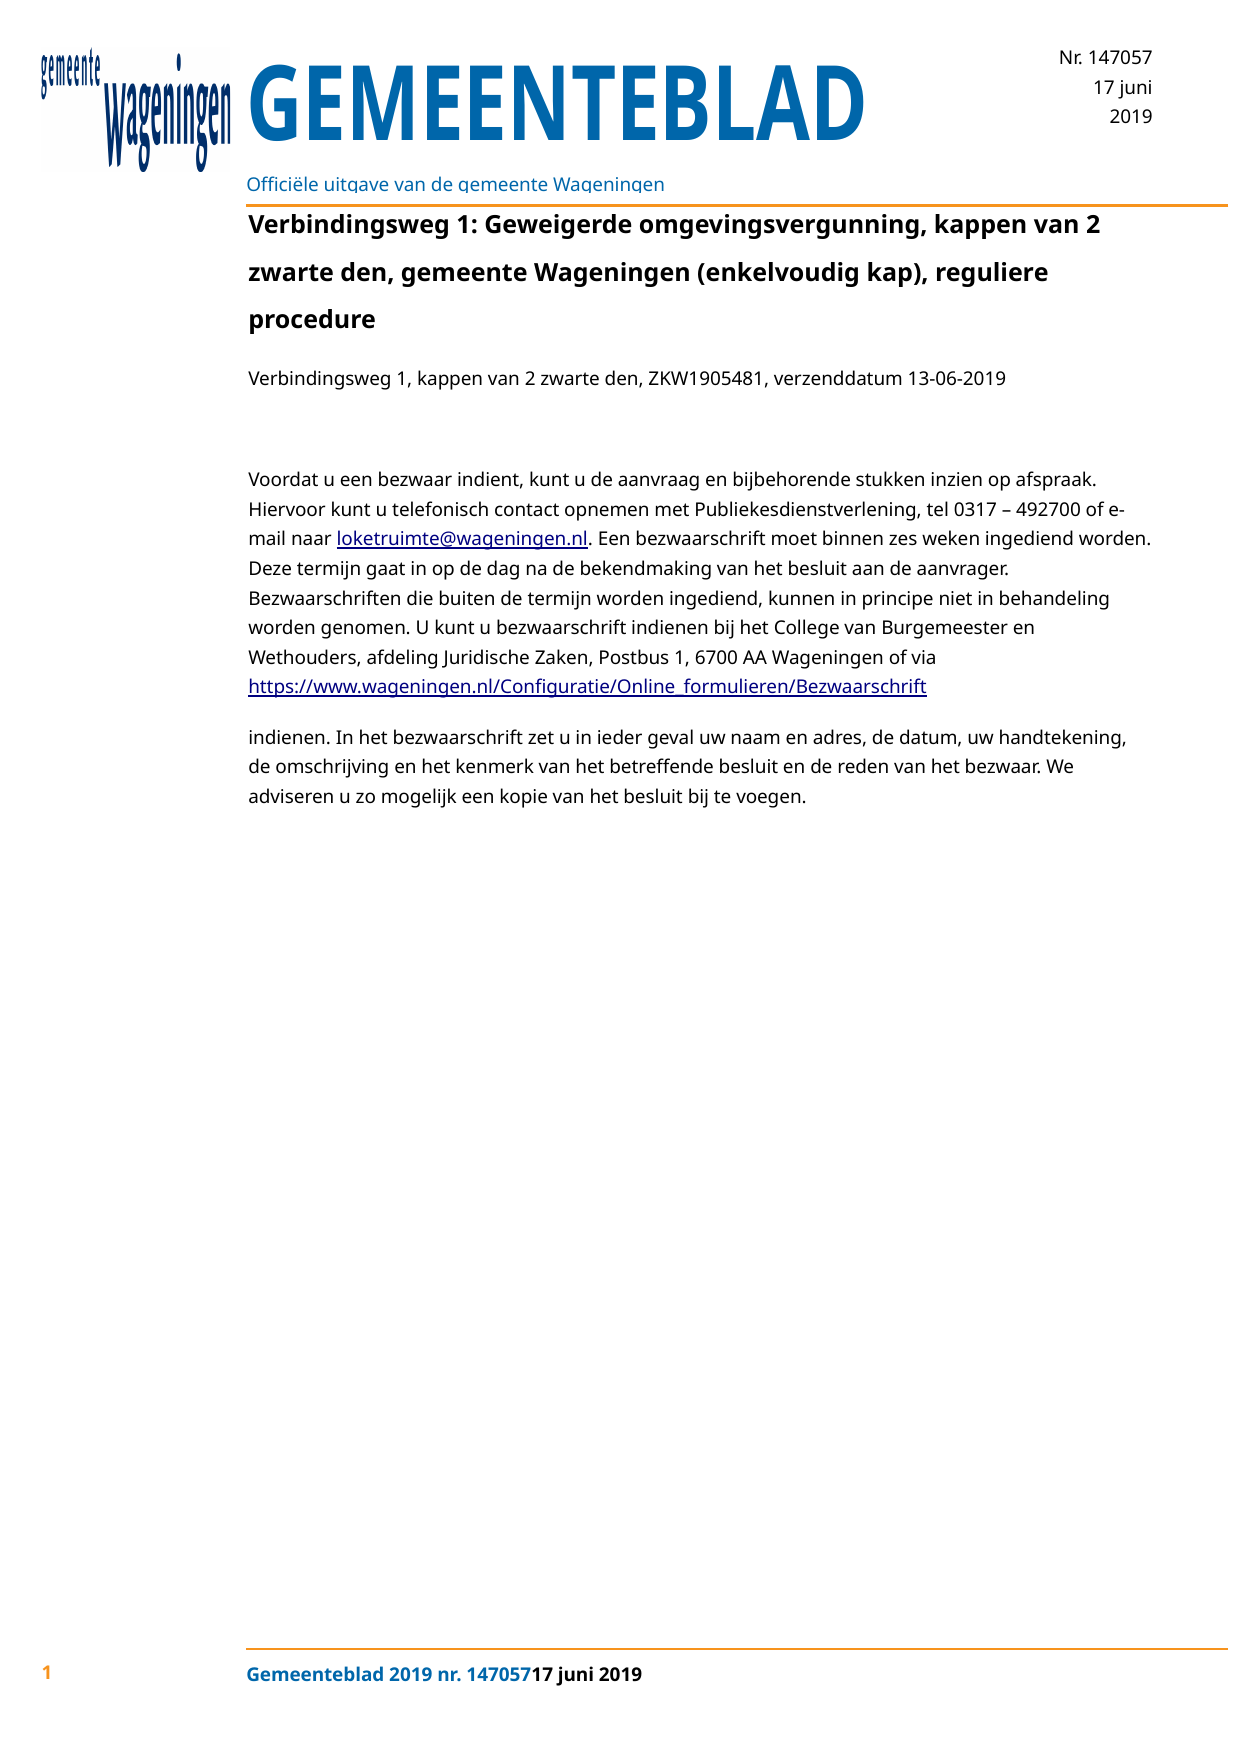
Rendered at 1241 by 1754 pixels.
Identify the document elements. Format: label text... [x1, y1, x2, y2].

text Verbindingsweg 1, kappen van 2 zwarte den, ZKW1905481, verzenddatum 13-06-2019 [248, 366, 1152, 391]
text indienen. In het bezwaarschrift zet u in ieder geval uw naam en adres, de datum, uw handtekening, de omschrijving en het kenmerk van het betreffende besluit en de reden van het bezwaar. We adviseren u zo mogelijk een kopie van het besluit bij te voegen. [248, 724, 1152, 809]
text Verbindingsweg 1: Geweigerde omgevingsvergunning, kappen van 2 zwarte den, gemeente Wageningen (enkelvoudig kap), reguliere procedure [248, 207, 1152, 336]
text Voordat u een bezwaar indient, kunt u de aanvraag en bijbehorende stukken inzien op afspraak. Hiervoor kunt u telefonisch contact opnemen met Publiekesdienstverlening, tel 0317 – 492700 of e-mail naar loketruimte@wageningen.nl. Een bezwaarschrift moet binnen zes weken ingediend worden. Deze termijn gaat in op de dag na de bekendmaking van het besluit aan de aanvrager. Bezwaarschriften die buiten de termijn worden ingediend, kunnen in principe niet in behandeling worden genomen. U kunt u bezwaarschrift indienen bij het College van Burgemeester en Wethouders, afdeling Juridische Zaken, Postbus 1, 6700 AA Wageningen of via https://www.wageningen.nl/Configuratie/Online_formulieren/Bezwaarschrift [248, 466, 1152, 699]
picture [41, 47, 231, 172]
